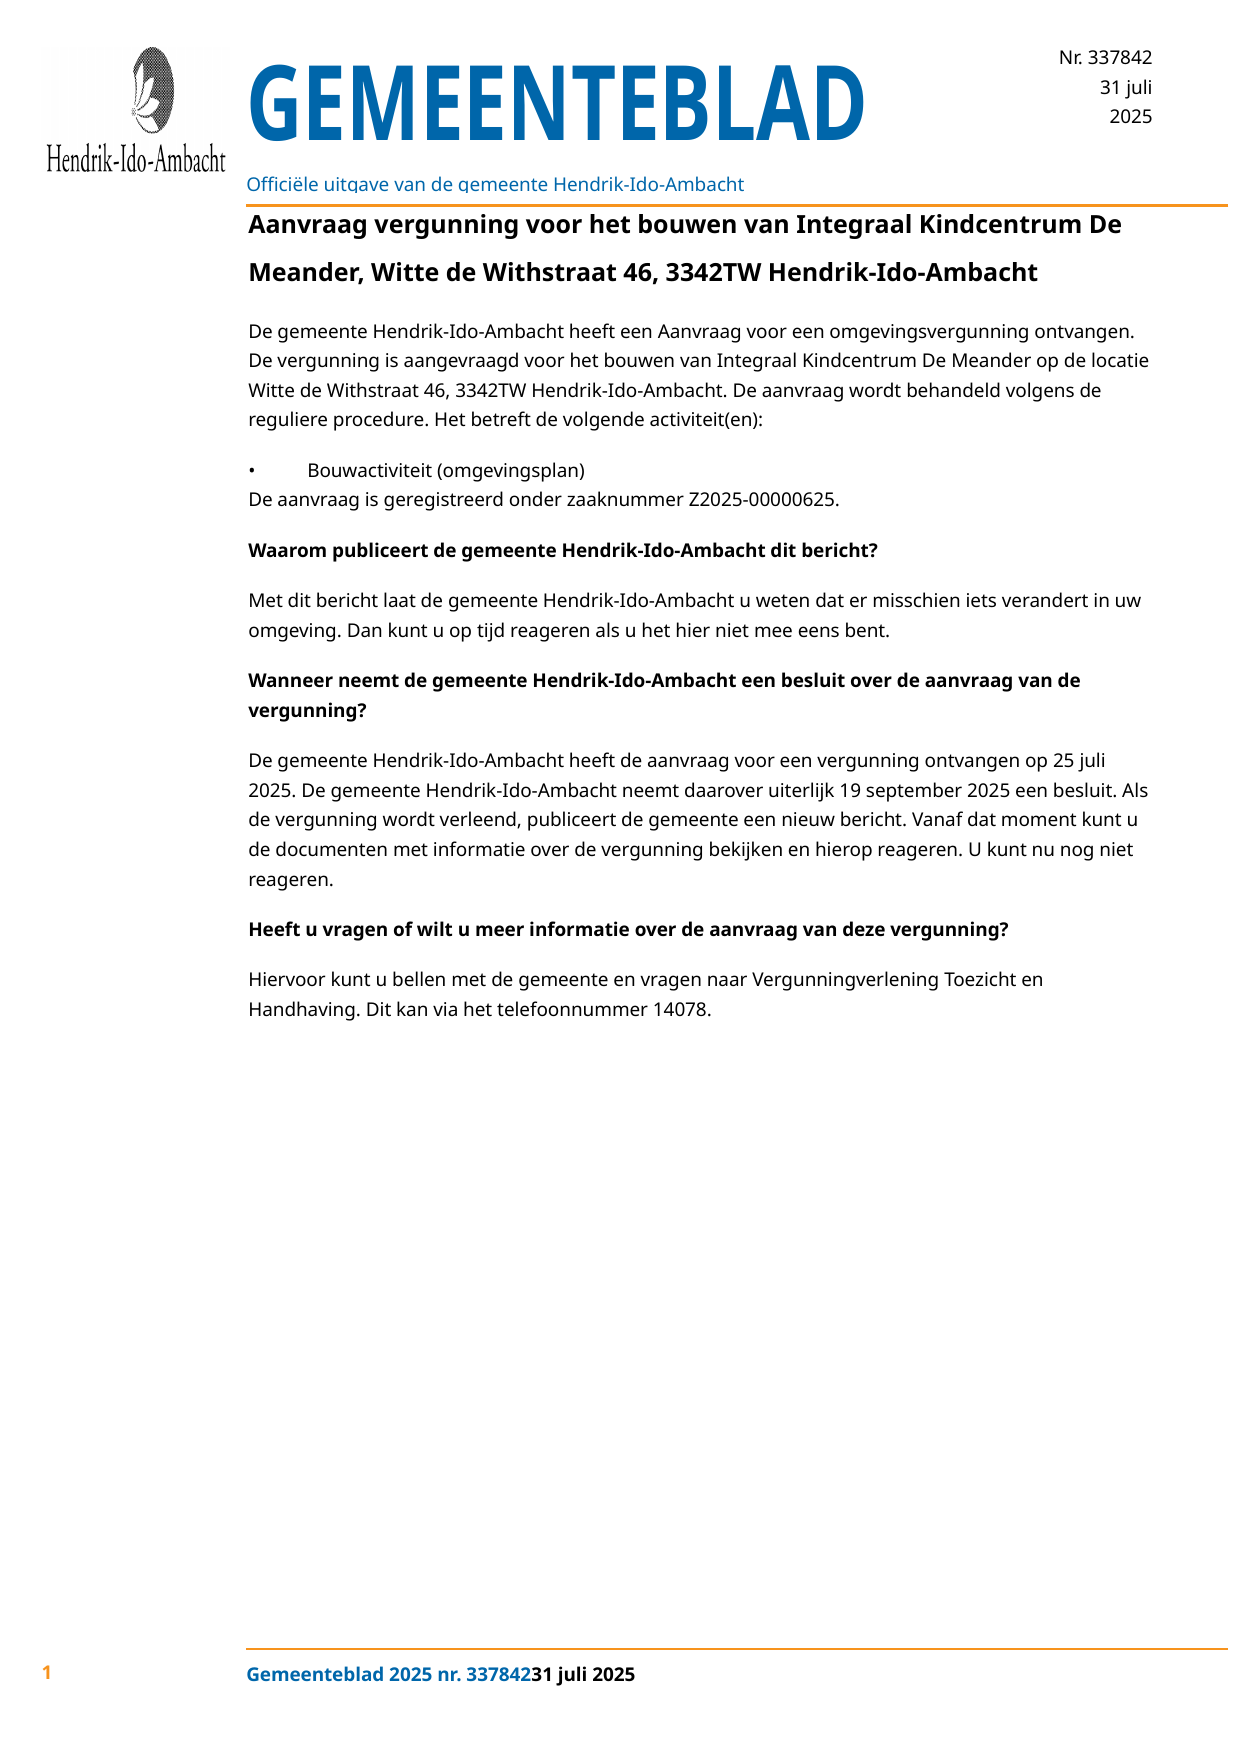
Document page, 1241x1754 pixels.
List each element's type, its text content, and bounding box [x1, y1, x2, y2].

text De gemeente Hendrik-Ido-Ambacht heeft een Aanvraag voor een omgevingsvergunning ontvangen. De vergunning is aangevraagd voor het bouwen van Integraal Kindcentrum De Meander op de locatie Witte de Withstraat 46, 3342TW Hendrik-Ido-Ambacht. De aanvraag wordt behandeld volgens de reguliere procedure. Het betreft de volgende activiteit(en): [248, 318, 1152, 432]
text Heeft u vragen of wilt u meer informatie over de aanvraag van deze vergunning? [248, 916, 1152, 942]
picture [41, 47, 231, 172]
text Hiervoor kunt u bellen met de gemeente en vragen naar Vergunningverlening Toezicht en Handhaving. Dit kan via het telefoonnummer 14078. [248, 967, 1152, 1022]
text De gemeente Hendrik-Ido-Ambacht heeft de aanvraag voor een vergunning ontvangen op 25 juli 2025. De gemeente Hendrik-Ido-Ambacht neemt daarover uiterlijk 19 september 2025 een besluit. Als de vergunning wordt verleend, publiceert de gemeente een nieuw bericht. Vanaf dat moment kunt u de documenten met informatie over de vergunning bekijken en hierop reageren. U kunt nu nog niet reageren. [248, 747, 1152, 892]
text Met dit bericht laat de gemeente Hendrik-Ido-Ambacht u weten dat er misschien iets verandert in uw omgeving. Dan kunt u op tijd reageren als u het hier niet mee eens bent. [248, 587, 1152, 643]
text Aanvraag vergunning voor het bouwen van Integraal Kindcentrum De Meander, Witte de Withstraat 46, 3342TW Hendrik-Ido-Ambacht [248, 207, 1152, 288]
list Bouwactiviteit (omgevingsplan) [248, 457, 1152, 483]
text De aanvraag is geregistreerd onder zaaknummer Z2025-00000625. [248, 487, 1152, 512]
text Wanneer neemt de gemeente Hendrik-Ido-Ambacht een besluit over de aanvraag van de vergunning? [248, 667, 1152, 723]
text Waarom publiceert de gemeente Hendrik-Ido-Ambacht dit bericht? [248, 537, 1152, 563]
